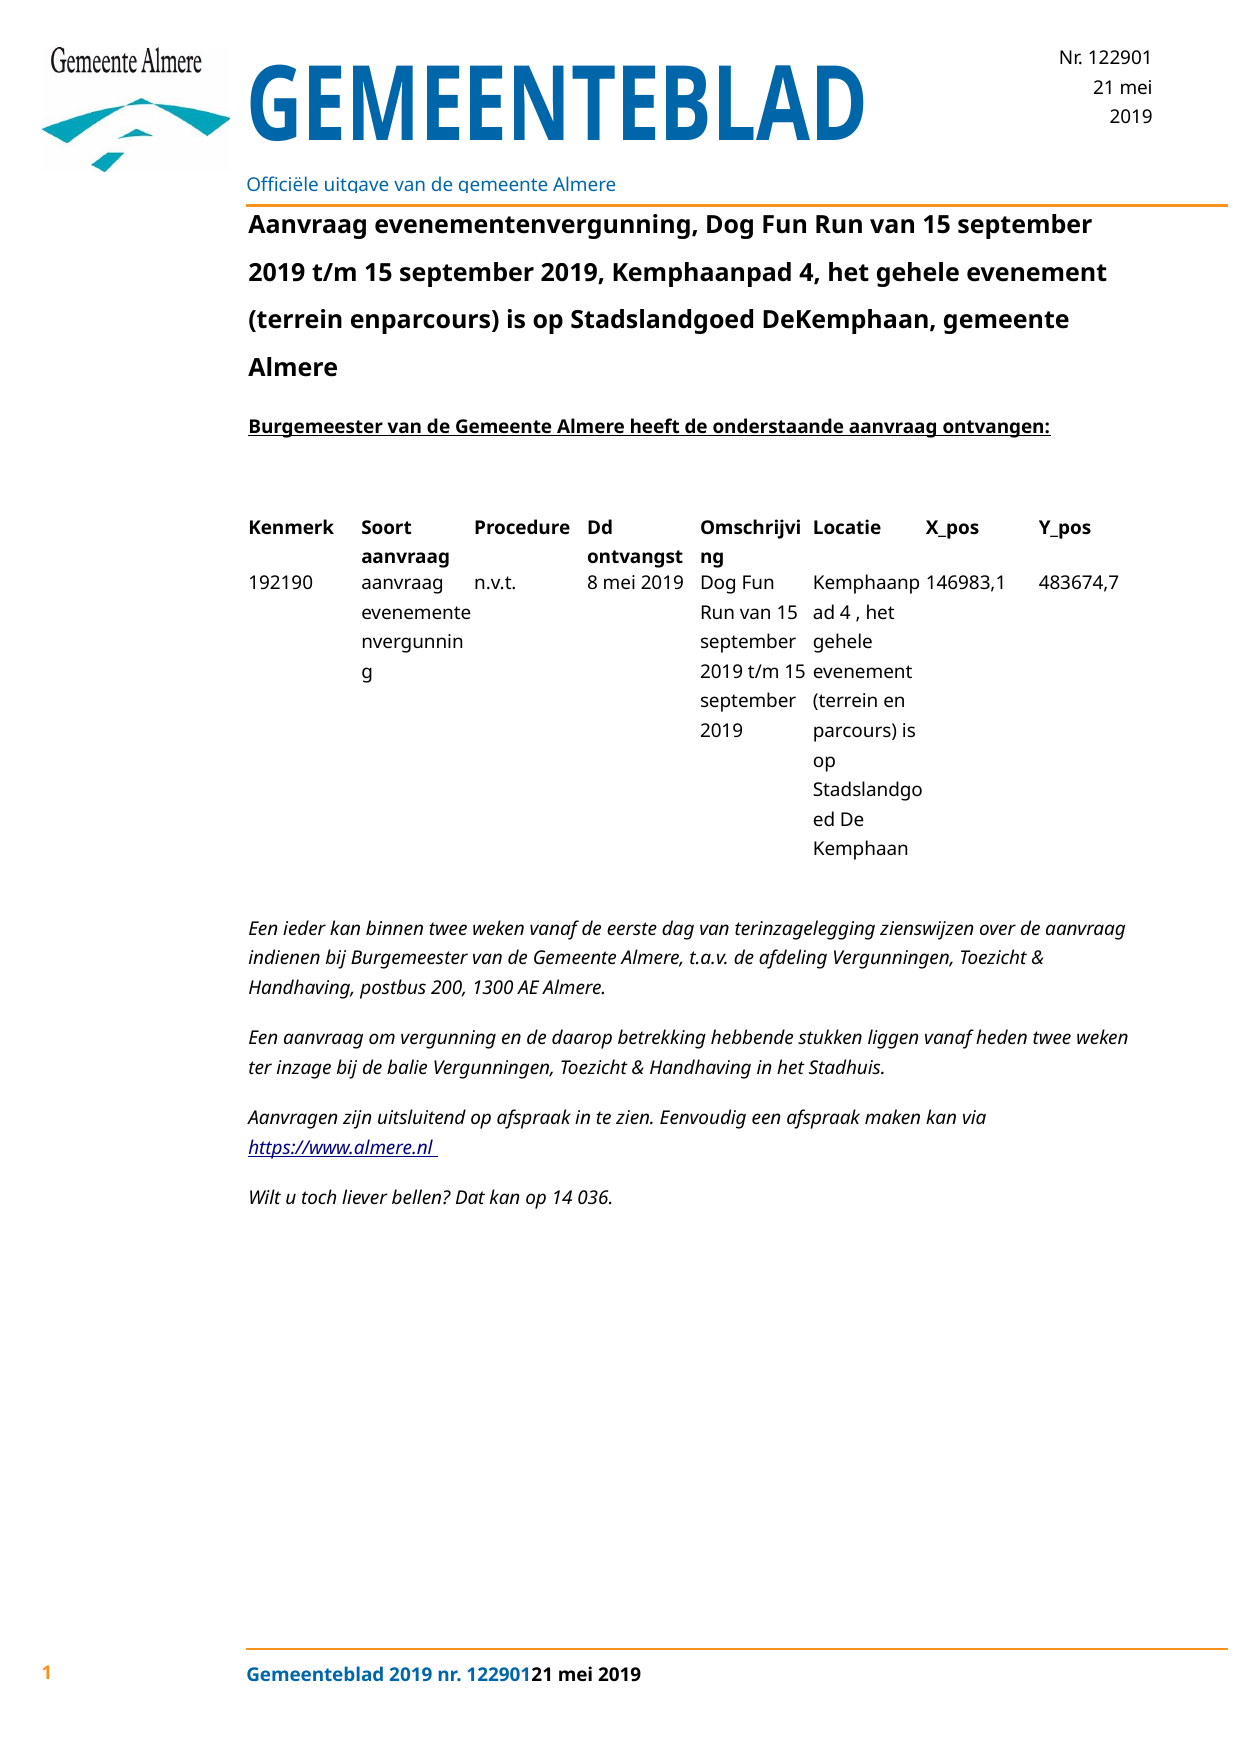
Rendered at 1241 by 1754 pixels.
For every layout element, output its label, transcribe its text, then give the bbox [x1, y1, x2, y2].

table_header Kenmerk [248, 514, 361, 569]
picture [41, 47, 231, 172]
text Wilt u toch liever bellen? Dat kan op 14 036. [248, 1184, 1152, 1210]
text Aanvragen zijn uitsluitend op afspraak in te zien. Eenvoudig een afspraak maken kan via https://www.almere.nl [248, 1104, 1152, 1160]
table_header Procedure [474, 514, 587, 569]
table_header Y_pos [1039, 514, 1152, 569]
table_cell Kemphaanpad 4 , het gehele evenement (terrein en parcours) is op Stadslandgoed De Kemphaan [813, 569, 926, 861]
table_cell 146983,1 [926, 569, 1038, 861]
table_cell 8 mei 2019 [587, 569, 700, 861]
table_header Locatie [813, 514, 926, 569]
text Burgemeester van de Gemeente Almere heeft de onderstaande aanvraag ontvangen: [248, 413, 1152, 439]
text Een aanvraag om vergunning en de daarop betrekking hebbende stukken liggen vanaf heden twee weken ter inzage bij de balie Vergunningen, Toezicht & Handhaving in het Stadhuis. [248, 1024, 1152, 1080]
text Aanvraag evenementenvergunning, Dog Fun Run van 15 september 2019 t/m 15 september 2019, Kemphaanpad 4, het gehele evenement (terrein enparcours) is op Stadslandgoed DeKemphaan, gemeente Almere [248, 207, 1152, 384]
table_cell Dog Fun Run van 15 september 2019 t/m 15 september 2019 [700, 569, 813, 861]
table_cell 192190 [248, 569, 361, 861]
table_header Omschrijving [700, 514, 813, 569]
table_header X_pos [926, 514, 1038, 569]
text Een ieder kan binnen twee weken vanaf de eerste dag van terinzagelegging zienswijzen over de aanvraag indienen bij Burgemeester van de Gemeente Almere, t.a.v. de afdeling Vergunningen, Toezicht & Handhaving, postbus 200, 1300 AE Almere. [248, 915, 1152, 1000]
table_cell aanvraag evenementenvergunning [361, 569, 474, 861]
table_cell 483674,7 [1039, 569, 1152, 861]
table_header Soort aanvraag [361, 514, 474, 569]
table_header Dd ontvangst [587, 514, 700, 569]
table_cell n.v.t. [474, 569, 587, 861]
